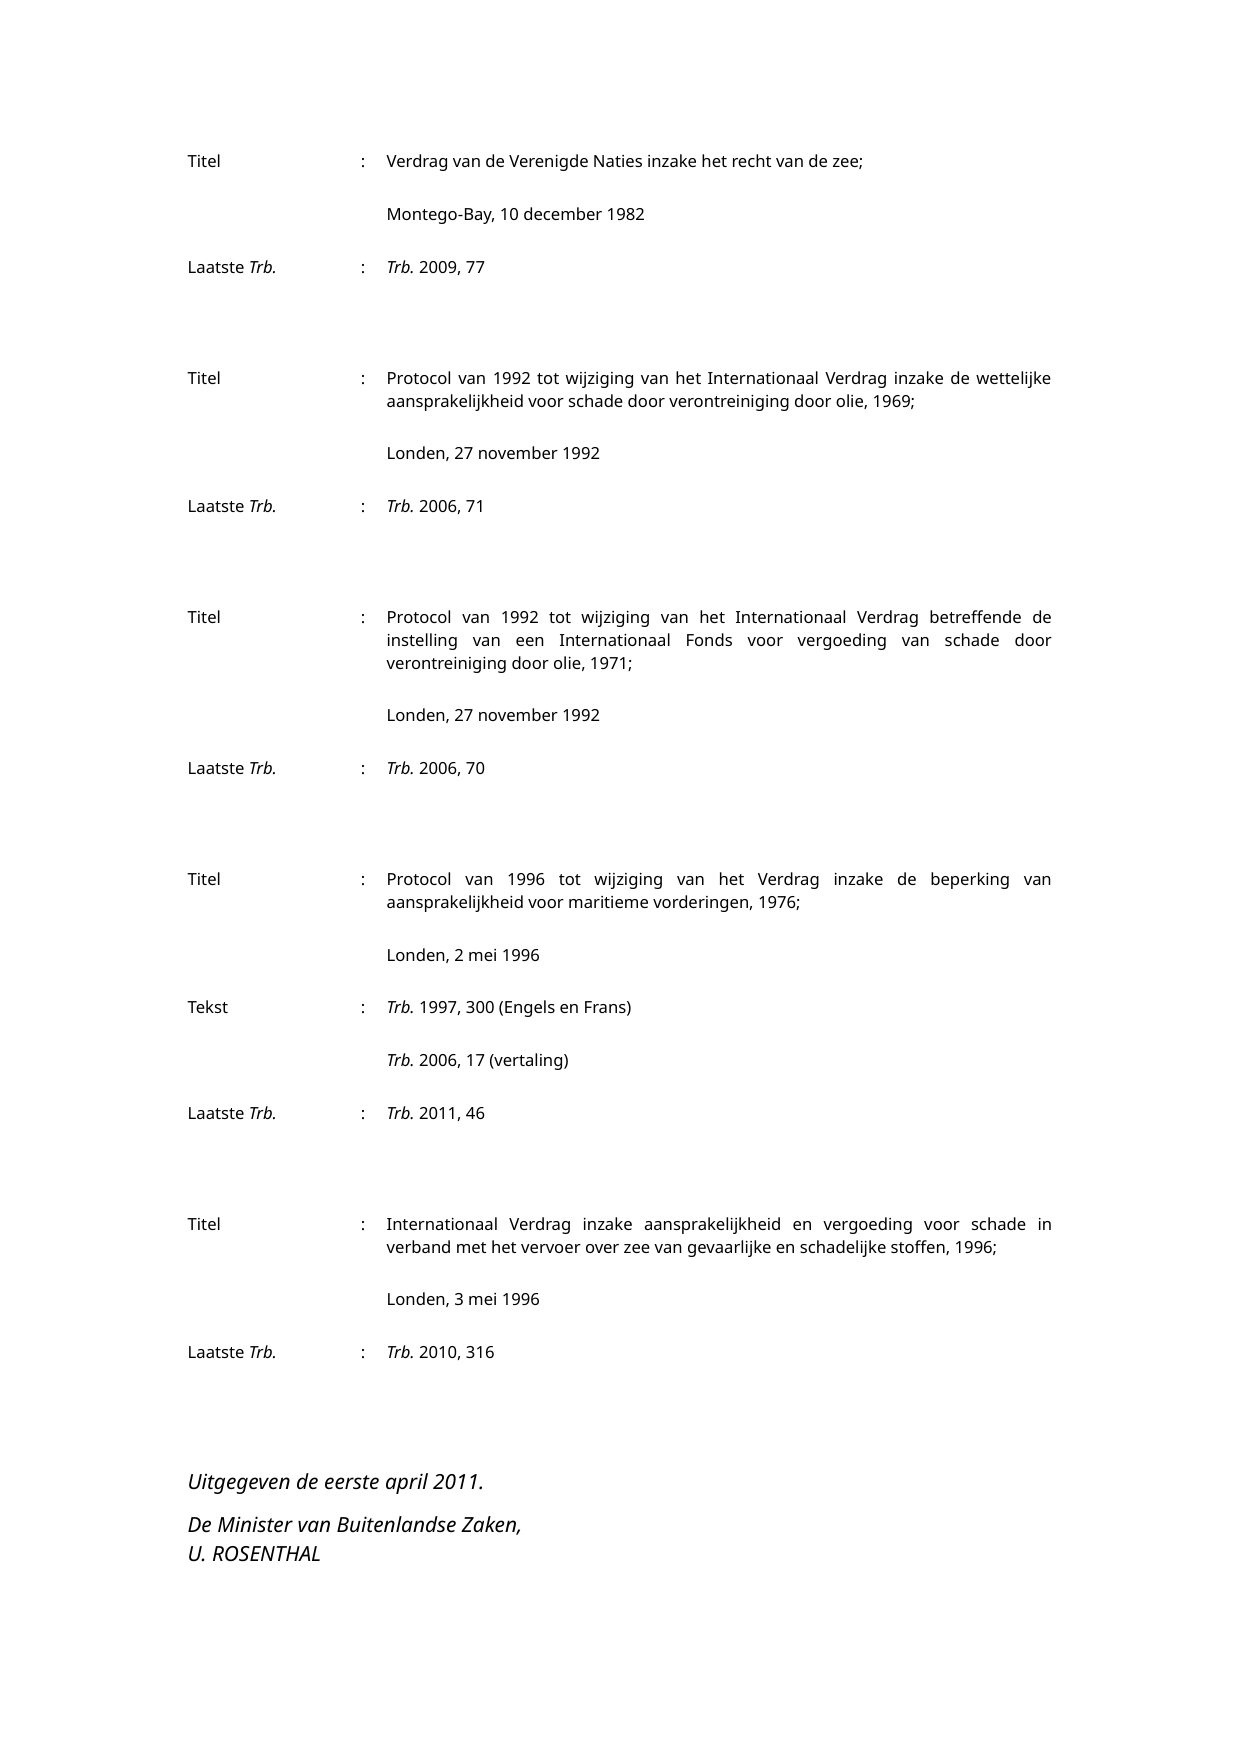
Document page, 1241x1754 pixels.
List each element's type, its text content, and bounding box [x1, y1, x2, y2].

table_cell Laatste Trb. [188, 1101, 361, 1154]
table_cell Protocol van 1996 tot wijziging van het Verdrag inzake de beperking van aansprakelijkheid voor maritieme vorderingen, 1976; Londen, 2 mei 1996 [386, 868, 1053, 996]
table_cell Trb. 2006, 71 [386, 495, 1053, 547]
table_cell Trb. 2011, 46 [386, 1101, 1053, 1154]
table_cell Titel [188, 367, 361, 495]
text Uitgegeven de eerste april 2011. [187, 1467, 1053, 1495]
table_cell : [361, 495, 386, 547]
table_cell : [361, 1213, 386, 1341]
table_cell : [361, 150, 386, 255]
table_cell [361, 1154, 386, 1212]
table_cell [386, 809, 1053, 868]
table_cell Titel [188, 150, 361, 255]
table_cell [386, 1154, 1053, 1212]
table_cell [188, 548, 361, 606]
table_cell [188, 1154, 361, 1212]
table_cell Protocol van 1992 tot wijziging van het Internationaal Verdrag inzake de wettelijke aansprakelijkheid voor schade door verontreiniging door olie, 1969; Londen, 27 november 1992 [386, 367, 1053, 495]
table_cell Titel [188, 868, 361, 996]
table_cell : [361, 255, 386, 308]
table_cell Protocol van 1992 tot wijziging van het Internationaal Verdrag betreffende de instelling van een Internationaal Fonds voor vergoeding van schade door verontreiniging door olie, 1971; Londen, 27 november 1992 [386, 606, 1053, 757]
table_cell Internationaal Verdrag inzake aansprakelijkheid en vergoeding voor schade in verband met het vervoer over zee van gevaarlijke en schadelijke stoffen, 1996; Londen, 3 mei 1996 [386, 1213, 1053, 1341]
table_cell [386, 308, 1053, 367]
table_cell [361, 548, 386, 606]
table_cell : [361, 367, 386, 495]
table_cell Titel [188, 1213, 361, 1341]
table_cell Trb. 2009, 77 [386, 255, 1053, 308]
table_cell : [361, 606, 386, 757]
table_cell Tekst [188, 996, 361, 1101]
table_cell Titel [188, 606, 361, 757]
table_cell Trb. 2006, 70 [386, 757, 1053, 809]
table_cell : [361, 1101, 386, 1154]
table_cell : [361, 757, 386, 809]
table_cell : [361, 996, 386, 1101]
table_cell [188, 809, 361, 868]
text De Minister van Buitenlandse Zaken, [187, 1510, 1053, 1539]
table_cell [361, 809, 386, 868]
table_cell Laatste Trb. [188, 1341, 361, 1393]
table_cell Trb. 2010, 316 [386, 1341, 1053, 1393]
table_cell [386, 548, 1053, 606]
table_cell [188, 308, 361, 367]
table_cell Laatste Trb. [188, 495, 361, 547]
text U. ROSENTHAL [187, 1539, 1053, 1567]
table_cell : [361, 1341, 386, 1393]
table_cell Trb. 1997, 300 (Engels en Frans) Trb. 2006, 17 (vertaling) [386, 996, 1053, 1101]
table_cell Laatste Trb. [188, 757, 361, 809]
table_cell Verdrag van de Verenigde Naties inzake het recht van de zee; Montego-Bay, 10 december 1982 [386, 150, 1053, 255]
table_cell Laatste Trb. [188, 255, 361, 308]
table_cell : [361, 868, 386, 996]
table_cell [361, 308, 386, 367]
